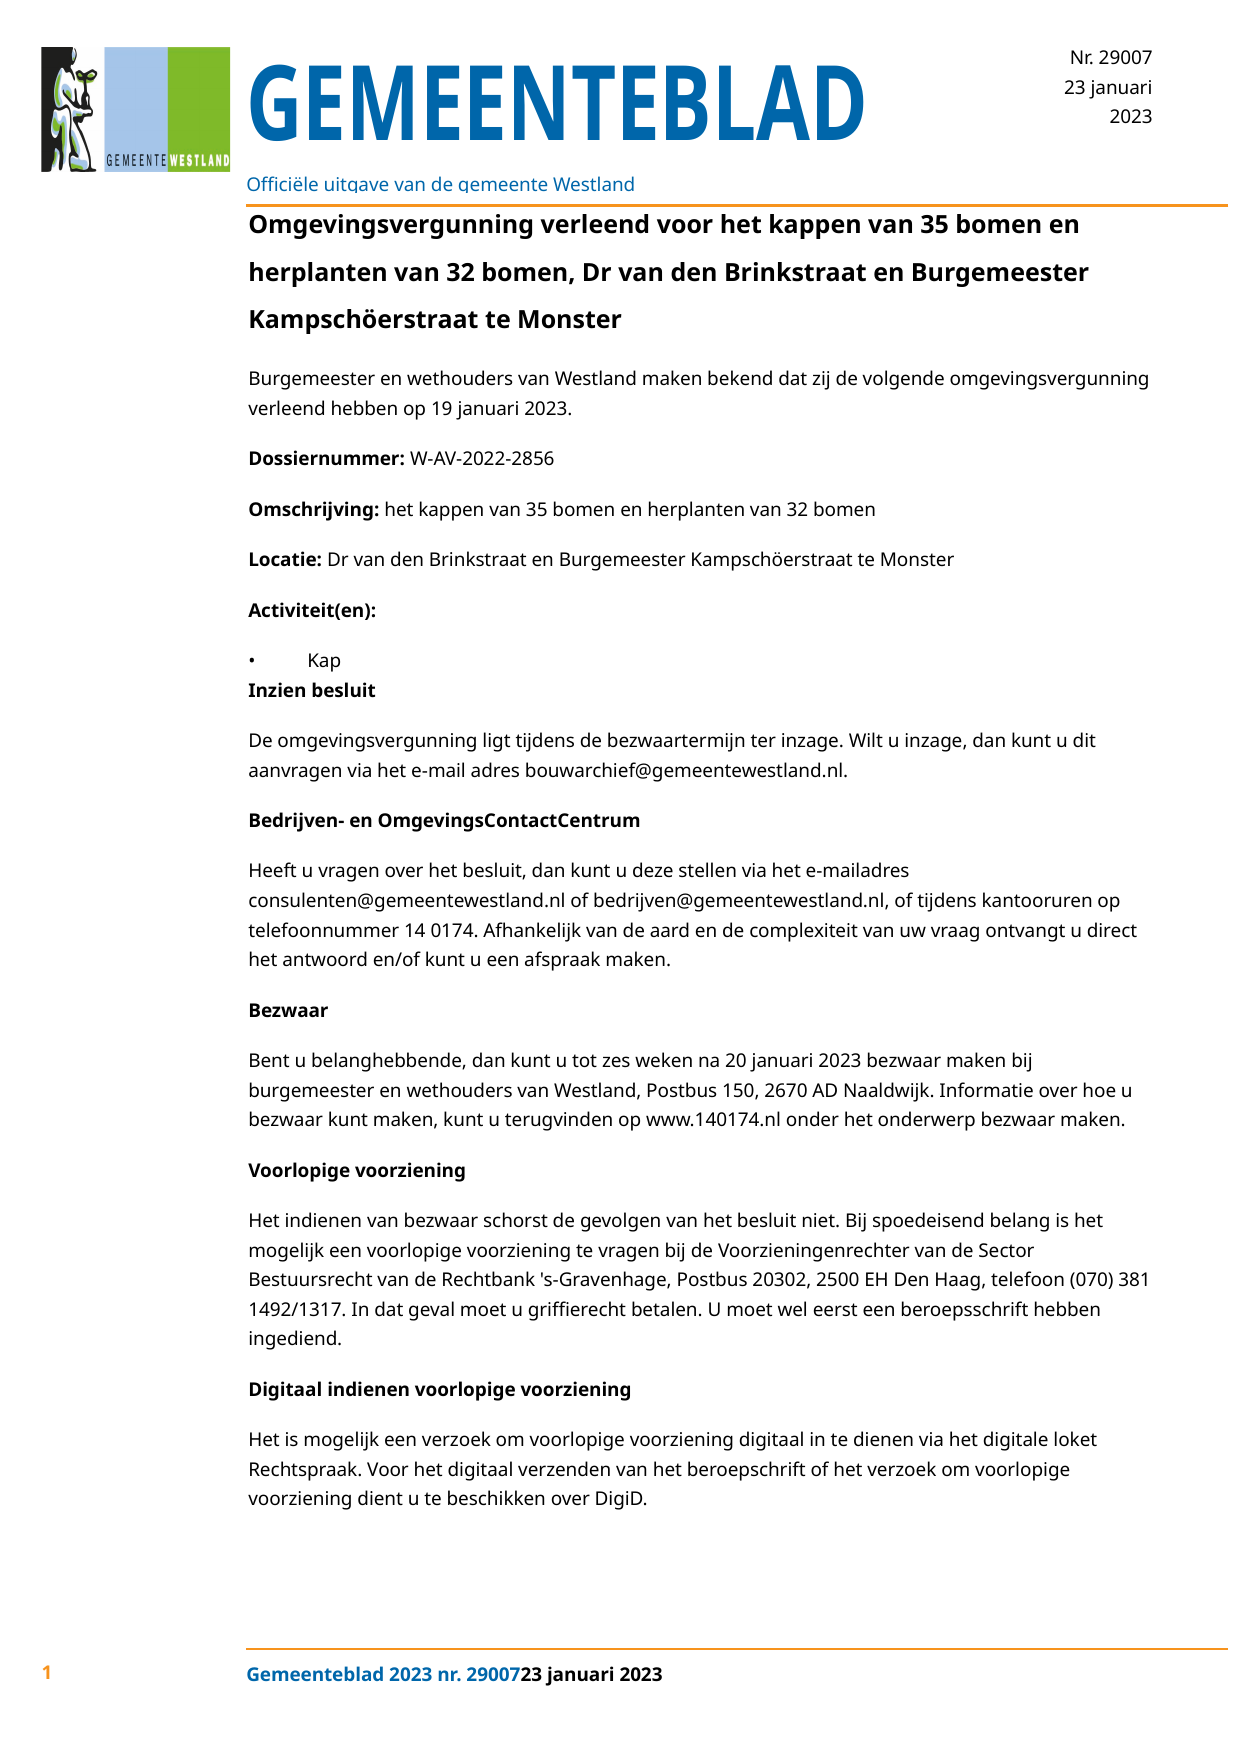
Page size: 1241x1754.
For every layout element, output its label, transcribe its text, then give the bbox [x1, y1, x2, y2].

text Heeft u vragen over het besluit, dan kunt u deze stellen via het e-mailadres consulenten@gemeentewestland.nl of bedrijven@gemeentewestland.nl, of tijdens kantooruren op telefoonnummer 14 0174. Afhankelijk van de aard en de complexiteit van uw vraag ontvangt u direct het antwoord en/of kunt u een afspraak maken. [248, 858, 1152, 972]
text Bezwaar [248, 997, 1152, 1022]
text Inzien besluit [248, 677, 1152, 702]
text Activiteit(en): [248, 597, 1152, 622]
text Digitaal indienen voorlopige voorziening [248, 1376, 1152, 1402]
text Het is mogelijk een verzoek om voorlopige voorziening digitaal in te dienen via het digitale loket Rechtspraak. Voor het digitaal verzenden van het beroepschrift of het verzoek om voorlopige voorziening dient u te beschikken over DigiD. [248, 1426, 1152, 1511]
text Het indienen van bezwaar schorst de gevolgen van het besluit niet. Bij spoedeisend belang is het mogelijk een voorlopige voorziening te vragen bij de Voorzieningenrechter van de Sector Bestuursrecht van de Rechtbank 's-Gravenhage, Postbus 20302, 2500 EH Den Haag, telefoon (070) 381 1492/1317. In dat geval moet u griffierecht betalen. U moet wel eerst een beroepsschrift hebben ingediend. [248, 1207, 1152, 1351]
text De omgevingsvergunning ligt tijdens de bezwaartermijn ter inzage. Wilt u inzage, dan kunt u dit aanvragen via het e-mail adres bouwarchief@gemeentewestland.nl. [248, 727, 1152, 782]
text Bedrijven- en OmgevingsContactCentrum [248, 807, 1152, 833]
text Voorlopige voorziening [248, 1157, 1152, 1182]
text Omgevingsvergunning verleend voor het kappen van 35 bomen en herplanten van 32 bomen, Dr van den Brinkstraat en Burgemeester Kampschöerstraat te Monster [248, 207, 1152, 336]
text Locatie: Dr van den Brinkstraat en Burgemeester Kampschöerstraat te Monster [248, 546, 1152, 572]
text Bent u belanghebbende, dan kunt u tot zes weken na 20 januari 2023 bezwaar maken bij burgemeester en wethouders van Westland, Postbus 150, 2670 AD Naaldwijk. Informatie over hoe u bezwaar kunt maken, kunt u terugvinden op www.140174.nl onder het onderwerp bezwaar maken. [248, 1047, 1152, 1132]
text Burgemeester en wethouders van Westland maken bekend dat zij de volgende omgevingsvergunning verleend hebben op 19 januari 2023. [248, 366, 1152, 421]
text Omschrijving: het kappen van 35 bomen en herplanten van 32 bomen [248, 496, 1152, 522]
list Kap [248, 647, 1152, 673]
picture [41, 47, 231, 172]
text Dossiernummer: W-AV-2022-2856 [248, 446, 1152, 471]
